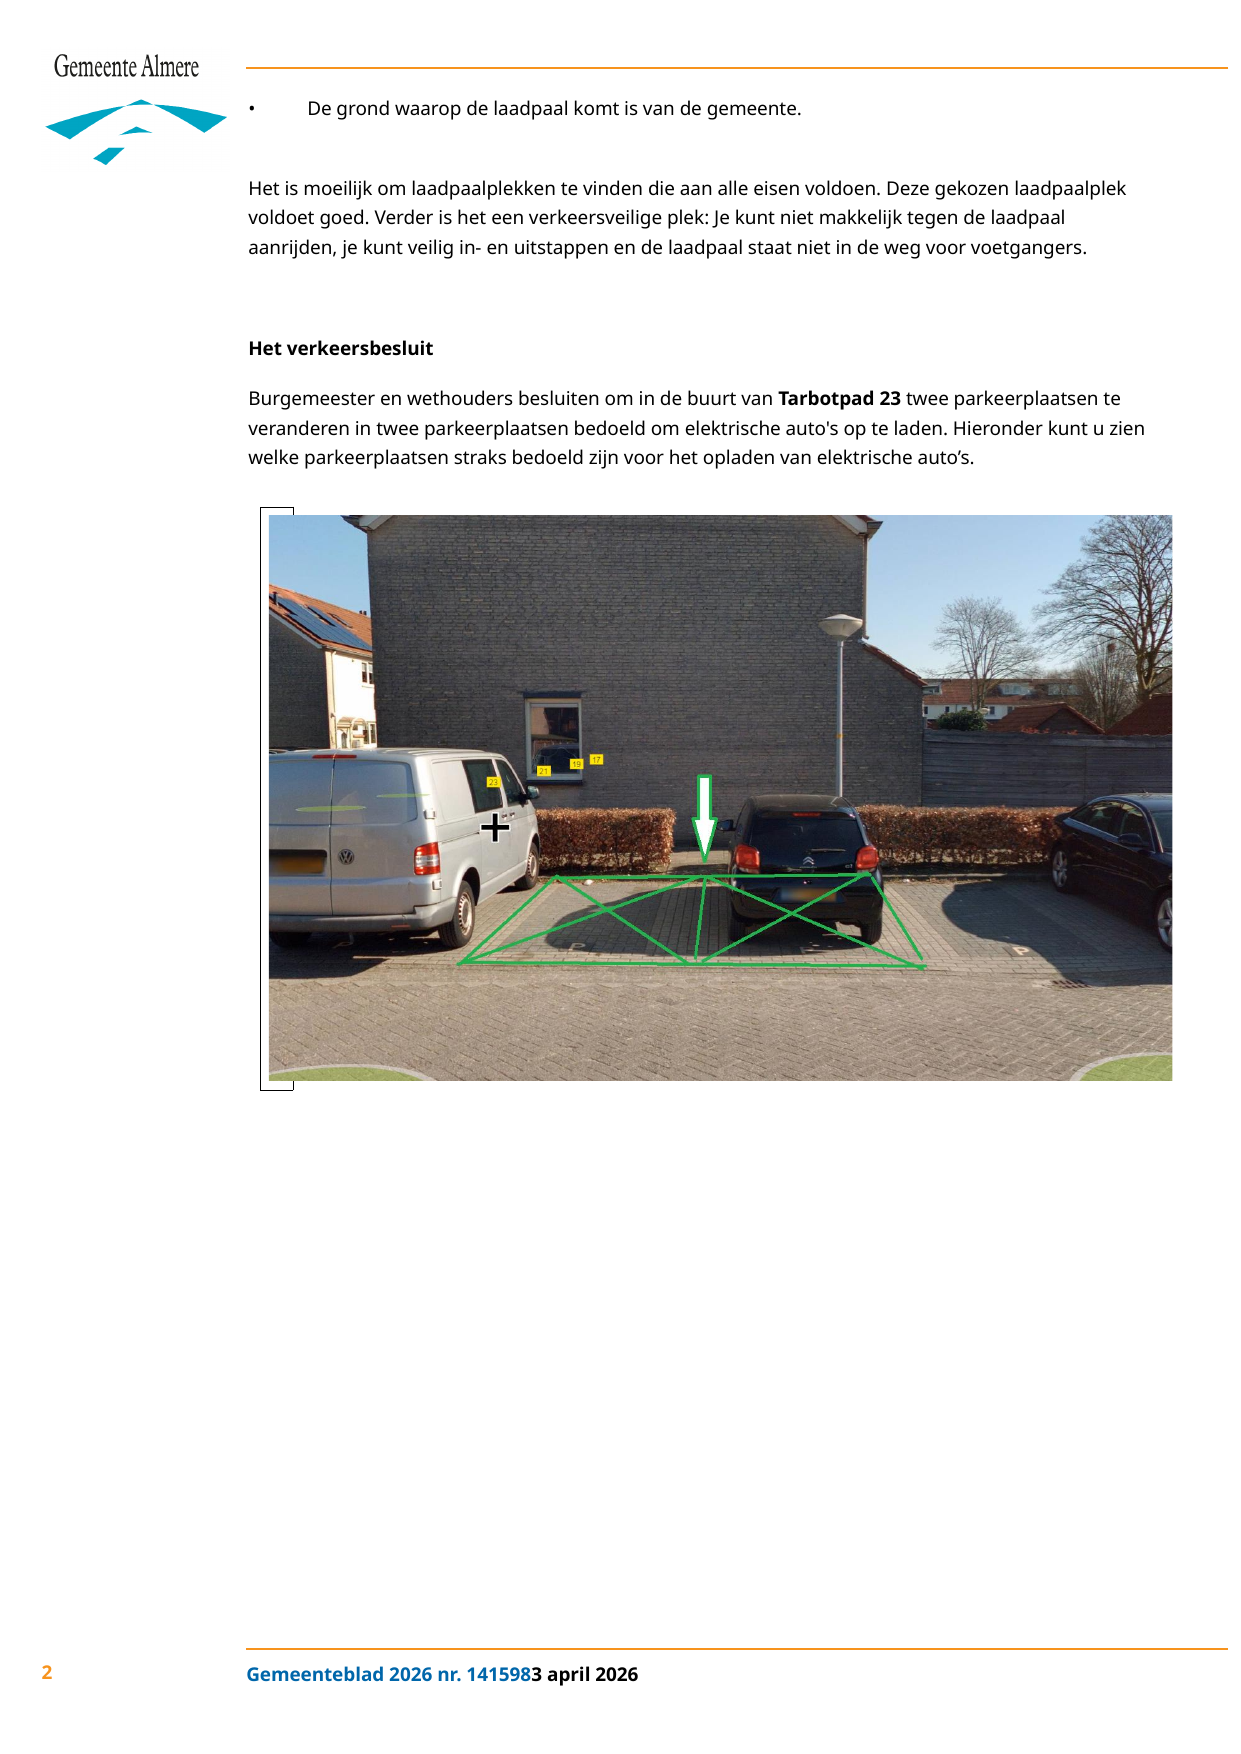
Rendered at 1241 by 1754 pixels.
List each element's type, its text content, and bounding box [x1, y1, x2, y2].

picture [41, 47, 231, 172]
text Het verkeersbesluit [248, 335, 1152, 361]
text Het is moeilijk om laadpaalplekken te vinden die aan alle eisen voldoen. Deze gekozen laadpaalplek voldoet goed. Verder is het een verkeersveilige plek: Je kunt niet makkelijk tegen de laadpaal aanrijden, je kunt veilig in- en uitstappen en de laadpaal staat niet in de weg voor voetgangers. [248, 175, 1152, 260]
list De grond waarop de laadpaal komt is van de gemeente. [248, 95, 1152, 121]
picture [268, 515, 1173, 1081]
text Burgemeester en wethouders besluiten om in de buurt van Tarbotpad 23 twee parkeerplaatsen te veranderen in twee parkeerplaatsen bedoeld om elektrische auto's op te laden. Hieronder kunt u zien welke parkeerplaatsen straks bedoeld zijn voor het opladen van elektrische auto’s. [248, 385, 1152, 470]
